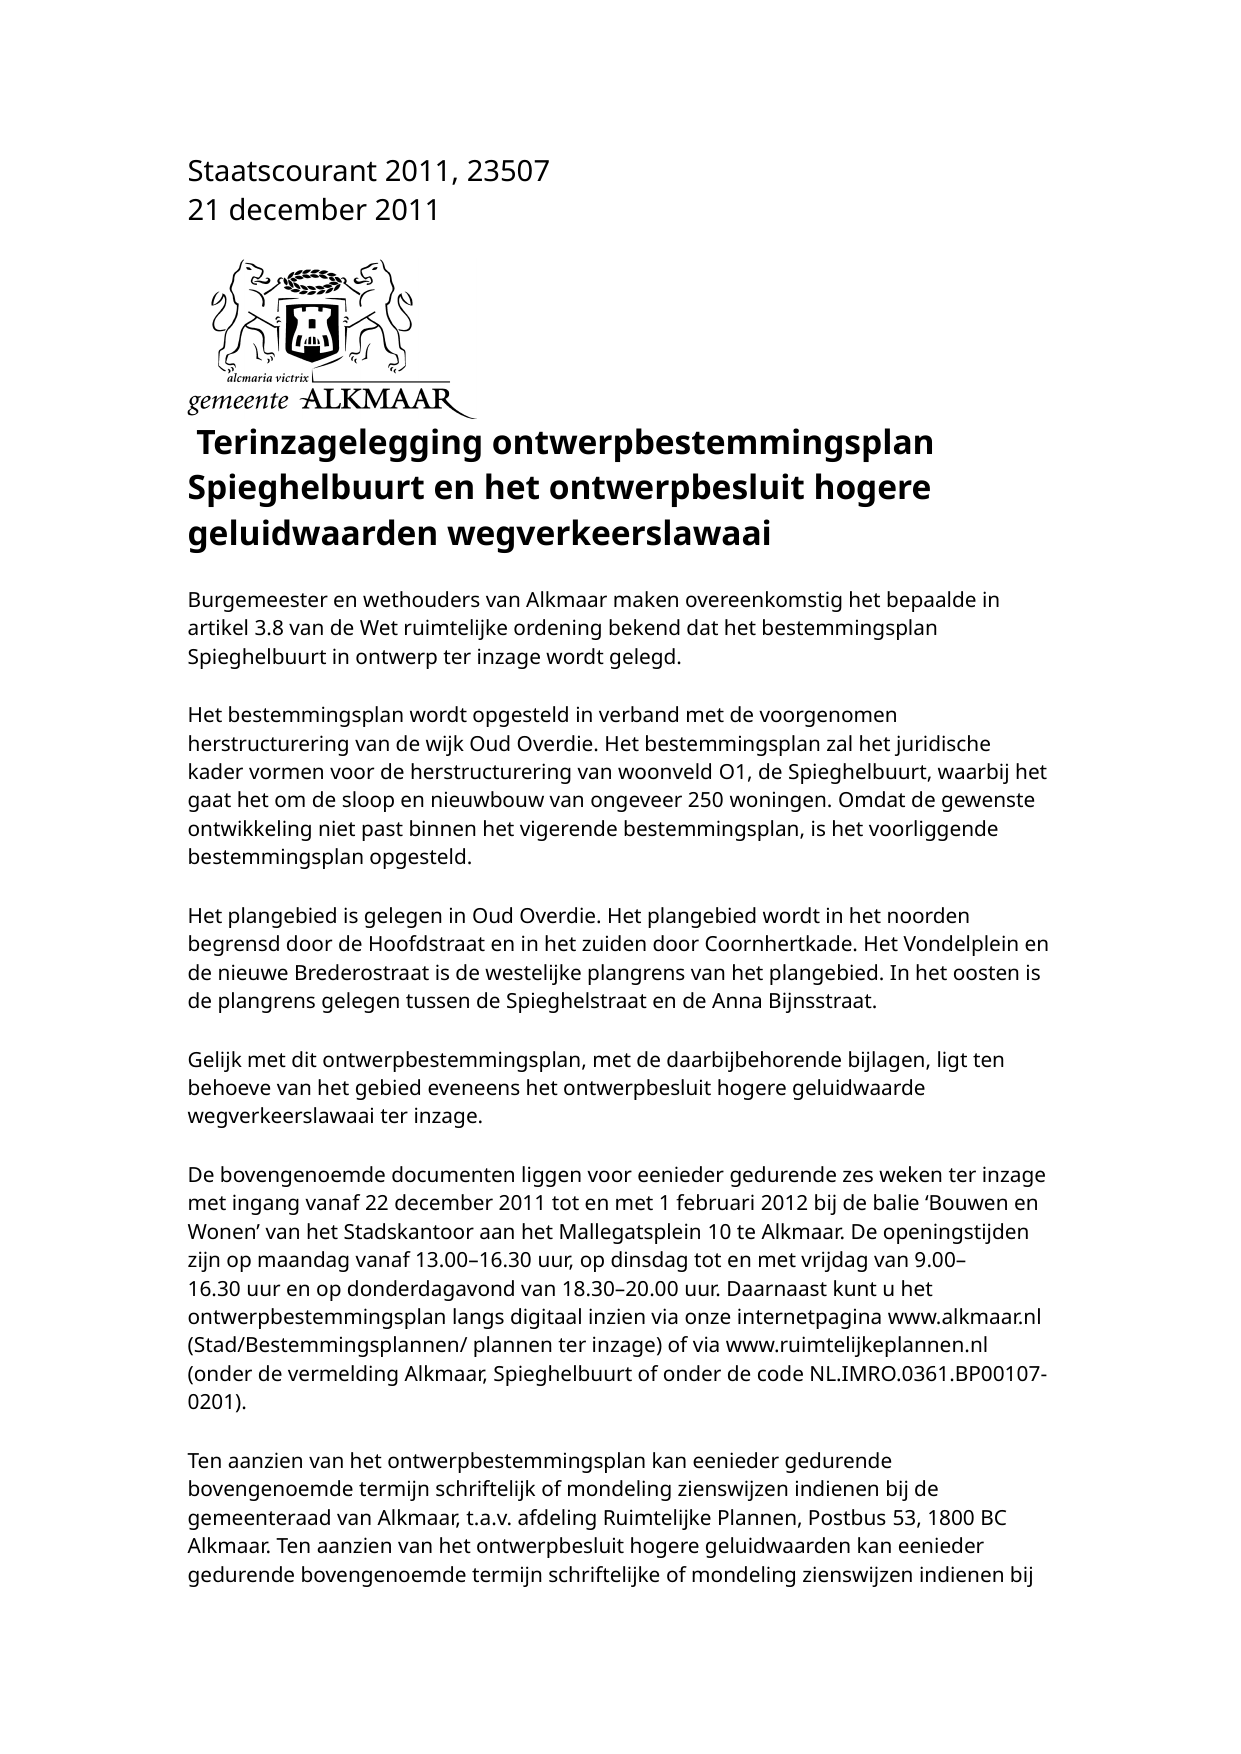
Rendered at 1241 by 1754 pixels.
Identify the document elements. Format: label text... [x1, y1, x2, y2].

text Staatscourant 2011, 23507 [187, 150, 1053, 190]
text Gelijk met dit ontwerpbestemmingsplan, met de daarbijbehorende bijlagen, ligt ten behoeve van het gebied eveneens het ontwerpbesluit hogere geluidwaarde wegverkeerslawaai ter inzage. [187, 1045, 1053, 1130]
text Het plangebied is gelegen in Oud Overdie. Het plangebied wordt in het noorden begrensd door de Hoofdstraat en in het zuiden door Coornhertkade. Het Vondelplein en de nieuwe Brederostraat is de westelijke plangrens van het plangebied. In het oosten is de plangrens gelegen tussen de Spieghelstraat en de Anna Bijnsstraat. [187, 901, 1053, 1015]
text De bovengenoemde documenten liggen voor eenieder gedurende zes weken ter inzage met ingang vanaf 22 december 2011 tot en met 1 februari 2012 bij de balie ‘Bouwen en Wonen’ van het Stadskantoor aan het Mallegatsplein 10 te Alkmaar. De openingstijden zijn op maandag vanaf 13.00–16.30 uur, op dinsdag tot en met vrijdag van 9.00–16.30 uur en op donderdagavond van 18.30–20.00 uur. Daarnaast kunt u het ontwerpbestemmingsplan langs digitaal inzien via onze internetpagina www.alkmaar.nl (Stad/Bestemmingsplannen/ plannen ter inzage) of via www.ruimtelijkeplannen.nl (onder de vermelding Alkmaar, Spieghelbuurt of onder de code NL.IMRO.0361.BP00107-0201). [187, 1160, 1053, 1416]
text Ten aanzien van het ontwerpbestemmingsplan kan eenieder gedurende bovengenoemde termijn schriftelijk of mondeling zienswijzen indienen bij de gemeenteraad van Alkmaar, t.a.v. afdeling Ruimtelijke Plannen, Postbus 53, 1800 BC Alkmaar. Ten aanzien van het ontwerpbesluit hogere geluidwaarden kan eenieder gedurende bovengenoemde termijn schriftelijke of mondeling zienswijzen indienen bij [187, 1446, 1053, 1588]
text Het bestemmingsplan wordt opgesteld in verband met de voorgenomen herstructurering van de wijk Oud Overdie. Het bestemmingsplan zal het juridische kader vormen voor de herstructurering van woonveld O1, de Spieghelbuurt, waarbij het gaat het om de sloop en nieuwbouw van ongeveer 250 woningen. Omdat de gewenste ontwikkeling niet past binnen het vigerende bestemmingsplan, is het voorliggende bestemmingsplan opgesteld. [187, 700, 1053, 871]
text Burgemeester en wethouders van Alkmaar maken overeenkomstig het bepaalde in artikel 3.8 van de Wet ruimtelijke ordening bekend dat het bestemmingsplan Spieghelbuurt in ontwerp ter inzage wordt gelegd. [187, 585, 1053, 670]
picture [187, 258, 477, 419]
subtitle Terinzagelegging ontwerpbestemmingsplan Spieghelbuurt en het ontwerpbesluit hogere geluidwaarden wegverkeerslawaai [187, 271, 1053, 555]
text 21 december 2011 [187, 190, 1053, 229]
